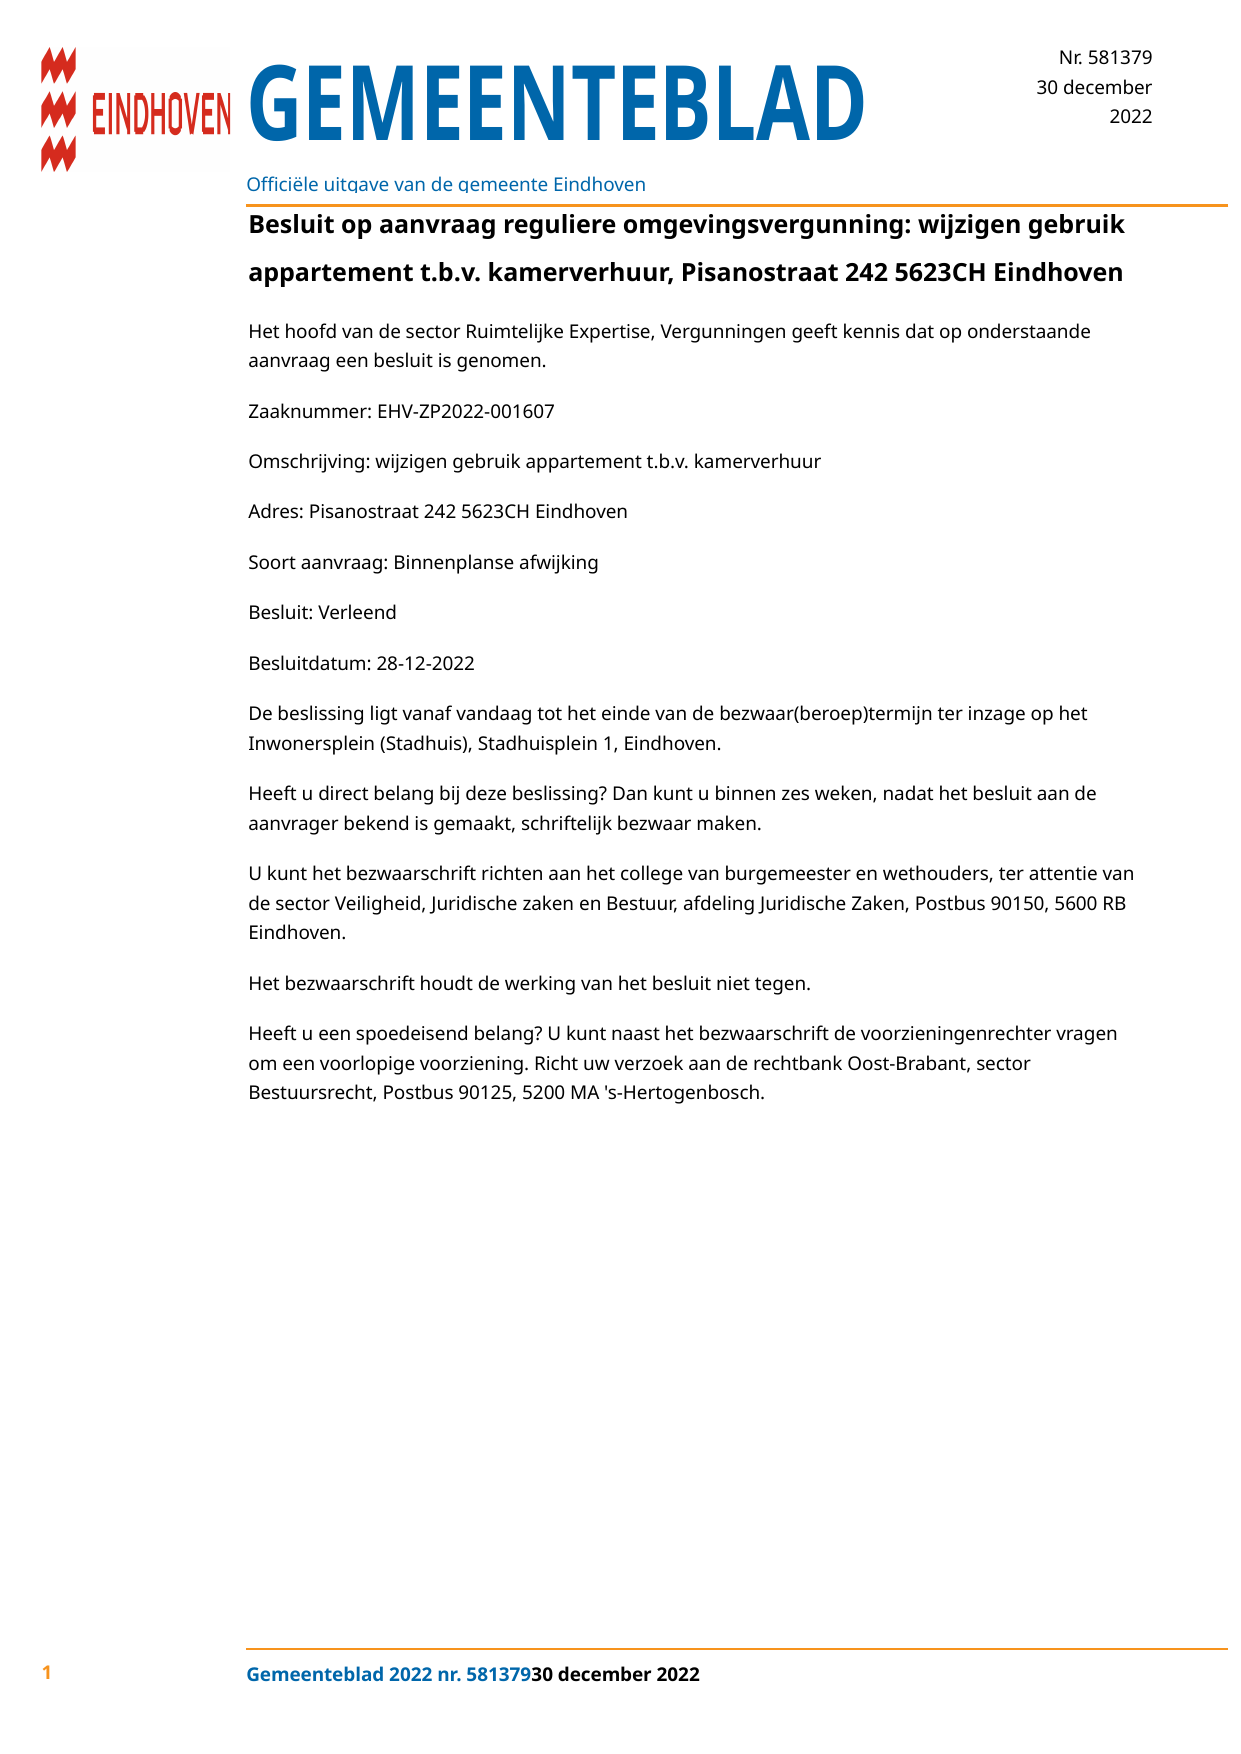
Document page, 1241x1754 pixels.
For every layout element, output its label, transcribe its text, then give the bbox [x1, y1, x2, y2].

text Het bezwaarschrift houdt de werking van het besluit niet tegen. [248, 970, 1152, 996]
text Soort aanvraag: Binnenplanse afwijking [248, 549, 1152, 575]
text Besluit: Verleend [248, 599, 1152, 625]
text Omschrijving: wijzigen gebruik appartement t.b.v. kamerverhuur [248, 448, 1152, 474]
picture [41, 47, 231, 172]
text Heeft u een spoedeisend belang? U kunt naast het bezwaarschrift de voorzieningenrechter vragen om een voorlopige voorziening. Richt uw verzoek aan de rechtbank Oost-Brabant, sector Bestuursrecht, Postbus 90125, 5200 MA 's-Hertogenbosch. [248, 1020, 1152, 1105]
text Het hoofd van de sector Ruimtelijke Expertise, Vergunningen geeft kennis dat op onderstaande aanvraag een besluit is genomen. [248, 318, 1152, 373]
text Besluit op aanvraag reguliere omgevingsvergunning: wijzigen gebruik appartement t.b.v. kamerverhuur, Pisanostraat 242 5623CH Eindhoven [248, 207, 1152, 288]
text De beslissing ligt vanaf vandaag tot het einde van de bezwaar(beroep)termijn ter inzage op het Inwonersplein (Stadhuis), Stadhuisplein 1, Eindhoven. [248, 700, 1152, 756]
text Zaaknummer: EHV-ZP2022-001607 [248, 398, 1152, 424]
text Besluitdatum: 28-12-2022 [248, 650, 1152, 676]
text Heeft u direct belang bij deze beslissing? Dan kunt u binnen zes weken, nadat het besluit aan de aanvrager bekend is gemaakt, schriftelijk bezwaar maken. [248, 780, 1152, 836]
text Adres: Pisanostraat 242 5623CH Eindhoven [248, 499, 1152, 524]
text U kunt het bezwaarschrift richten aan het college van burgemeester en wethouders, ter attentie van de sector Veiligheid, Juridische zaken en Bestuur, afdeling Juridische Zaken, Postbus 90150, 5600 RB Eindhoven. [248, 860, 1152, 945]
